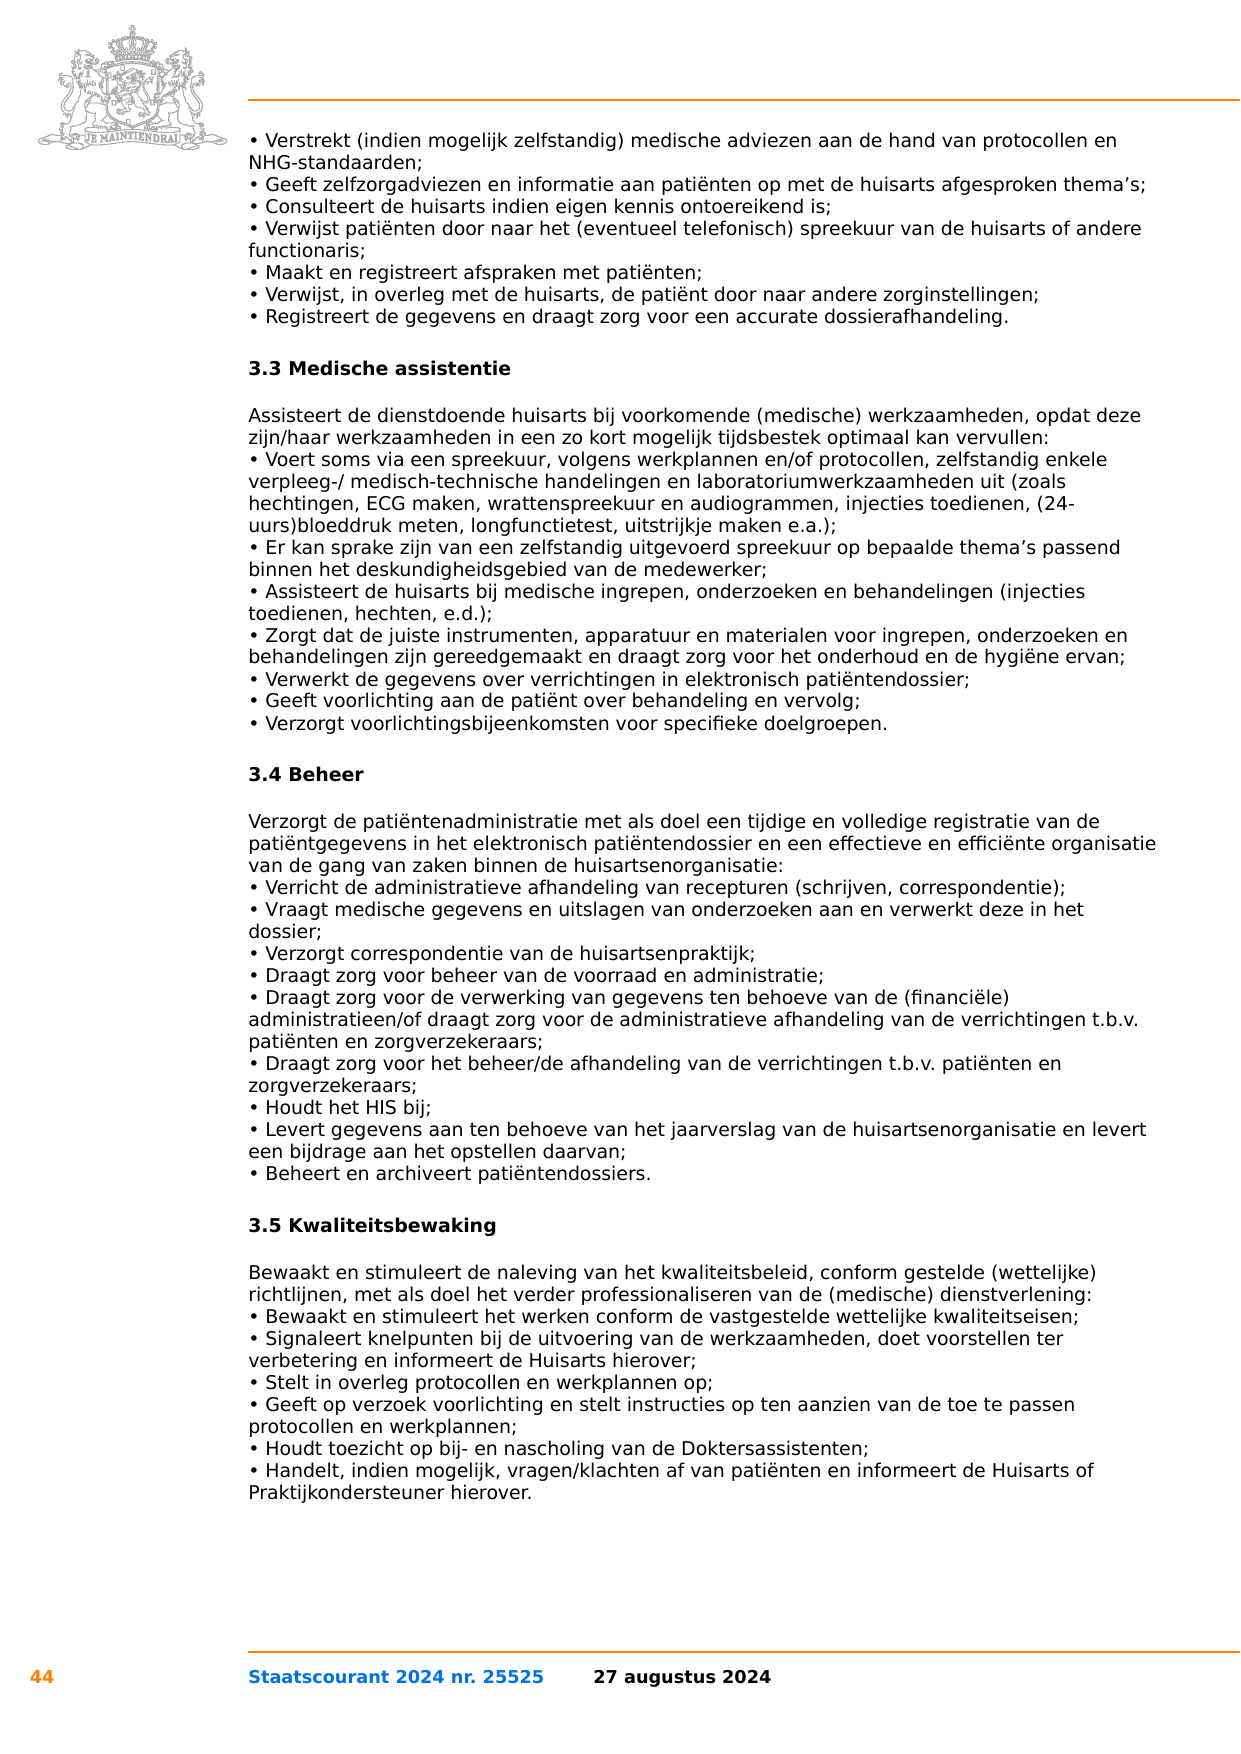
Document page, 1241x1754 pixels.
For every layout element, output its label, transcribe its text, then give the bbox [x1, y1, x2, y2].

text • Verwijst, in overleg met de huisarts, de patiënt door naar andere zorginstellingen; [248, 284, 1163, 306]
text • Verzorgt voorlichtingsbijeenkomsten voor specifieke doelgroepen. [248, 712, 1163, 734]
subtitle 3.5 Kwaliteitsbewaking [248, 1215, 1163, 1237]
text • Geeft voorlichting aan de patiënt over behandeling en vervolg; [248, 690, 1163, 712]
text Assisteert de dienstdoende huisarts bij voorkomende (medische) werkzaamheden, opdat deze zijn/haar werkzaamheden in een zo kort mogelijk tijdsbestek optimaal kan vervullen: [248, 405, 1163, 449]
text • Verwerkt de gegevens over verrichtingen in elektronisch patiëntendossier; [248, 668, 1163, 690]
text Verzorgt de patiëntenadministratie met als doel een tijdige en volledige registratie van de patiëntgegevens in het elektronisch patiëntendossier en een effectieve en efficiënte organisatie van de gang van zaken binnen de huisartsenorganisatie: [248, 811, 1163, 877]
text • Geeft zelfzorgadviezen en informatie aan patiënten op met de huisarts afgesproken thema’s; [248, 174, 1163, 196]
text • Vraagt medische gegevens en uitslagen van onderzoeken aan en verwerkt deze in het dossier; [248, 899, 1163, 943]
text • Zorgt dat de juiste instrumenten, apparatuur en materialen voor ingrepen, onderzoeken en behandelingen zijn gereedgemaakt en draagt zorg voor het onderhoud en de hygiëne ervan; [248, 624, 1163, 668]
picture [38, 25, 227, 150]
text • Houdt het HIS bij; [248, 1097, 1163, 1119]
text • Assisteert de huisarts bij medische ingrepen, onderzoeken en behandelingen (injecties toedienen, hechten, e.d.); [248, 581, 1163, 624]
text • Geeft op verzoek voorlichting en stelt instructies op ten aanzien van de toe te passen protocollen en werkplannen; [248, 1394, 1163, 1438]
text • Stelt in overleg protocollen en werkplannen op; [248, 1372, 1163, 1394]
text • Verzorgt correspondentie van de huisartsenpraktijk; [248, 943, 1163, 965]
text • Signaleert knelpunten bij de uitvoering van de werkzaamheden, doet voorstellen ter verbetering en informeert de Huisarts hierover; [248, 1328, 1163, 1372]
text • Voert soms via een spreekuur, volgens werkplannen en/of protocollen, zelfstandig enkele verpleeg-/ medisch-technische handelingen en laboratoriumwerkzaamheden uit (zoals hechtingen, ECG maken, wrattenspreekuur en audiogrammen, injecties toedienen, (24-uurs)bloeddruk meten, longfunctietest, uitstrijkje maken e.a.); [248, 449, 1163, 537]
text • Bewaakt en stimuleert het werken conform de vastgestelde wettelijke kwaliteitseisen; [248, 1306, 1163, 1328]
text • Verstrekt (indien mogelijk zelfstandig) medische adviezen aan de hand van protocollen en NHG-standaarden; [248, 130, 1163, 174]
text • Draagt zorg voor het beheer/de afhandeling van de verrichtingen t.b.v. patiënten en zorgverzekeraars; [248, 1053, 1163, 1097]
text • Handelt, indien mogelijk, vragen/klachten af van patiënten en informeert de Huisarts of Praktijkondersteuner hierover. [248, 1460, 1163, 1504]
text • Beheert en archiveert patiëntendossiers. [248, 1163, 1163, 1185]
text • Er kan sprake zijn van een zelfstandig uitgevoerd spreekuur op bepaalde thema’s passend binnen het deskundigheidsgebied van de medewerker; [248, 537, 1163, 581]
text • Draagt zorg voor beheer van de voorraad en administratie; [248, 965, 1163, 987]
text • Consulteert de huisarts indien eigen kennis ontoereikend is; [248, 196, 1163, 218]
text Bewaakt en stimuleert de naleving van het kwaliteitsbeleid, conform gestelde (wettelijke) richtlijnen, met als doel het verder professionaliseren van de (medische) dienstverlening: [248, 1262, 1163, 1306]
text • Levert gegevens aan ten behoeve van het jaarverslag van de huisartsenorganisatie en levert een bijdrage aan het opstellen daarvan; [248, 1119, 1163, 1163]
text • Draagt zorg voor de verwerking van gegevens ten behoeve van de (financiële) administratieen/of draagt zorg voor de administratieve afhandeling van de verrichtingen t.b.v. patiënten en zorgverzekeraars; [248, 987, 1163, 1053]
text • Maakt en registreert afspraken met patiënten; [248, 262, 1163, 284]
text • Verwijst patiënten door naar het (eventueel telefonisch) spreekuur van de huisarts of andere functionaris; [248, 218, 1163, 262]
text • Verricht de administratieve afhandeling van recepturen (schrijven, correspondentie); [248, 877, 1163, 899]
text • Houdt toezicht op bij- en nascholing van de Doktersassistenten; [248, 1438, 1163, 1460]
subtitle 3.4 Beheer [248, 764, 1163, 786]
text • Registreert de gegevens en draagt zorg voor een accurate dossierafhandeling. [248, 306, 1163, 328]
subtitle 3.3 Medische assistentie [248, 358, 1163, 380]
